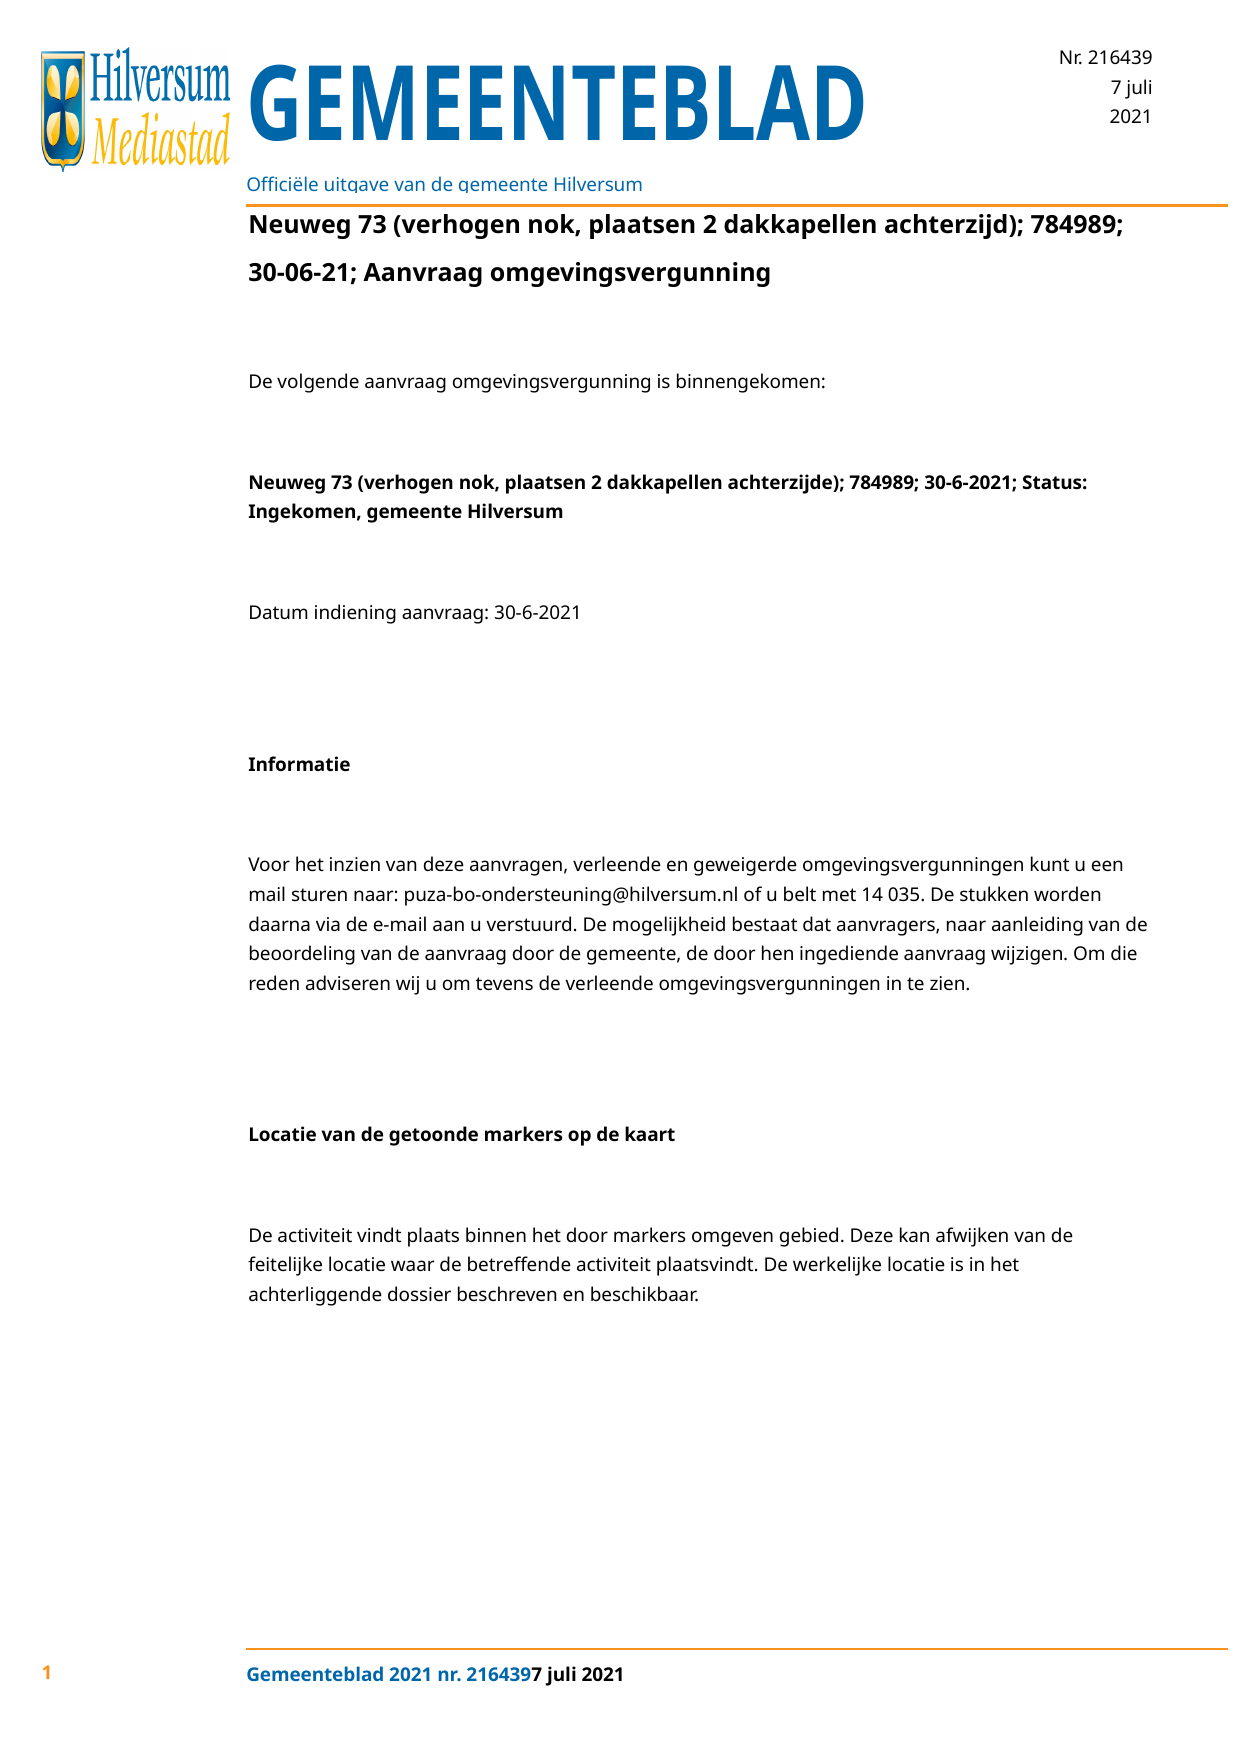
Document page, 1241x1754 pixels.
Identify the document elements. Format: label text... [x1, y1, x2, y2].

text De activiteit vindt plaats binnen het door markers omgeven gebied. Deze kan afwijken van de feitelijke locatie waar de betreffende activiteit plaatsvindt. De werkelijke locatie is in het achterliggende dossier beschreven en beschikbaar. [248, 1222, 1152, 1307]
text Datum indiening aanvraag: 30-6-2021 [248, 599, 1152, 625]
text De volgende aanvraag omgevingsvergunning is binnengekomen: [248, 368, 1152, 394]
picture [41, 47, 231, 172]
text Locatie van de getoonde markers op de kaart [248, 1121, 1152, 1147]
text Neuweg 73 (verhogen nok, plaatsen 2 dakkapellen achterzijde); 784989; 30-6-2021; Status: Ingekomen, gemeente Hilversum [248, 469, 1152, 524]
text Voor het inzien van deze aanvragen, verleende en geweigerde omgevingsvergunningen kunt u een mail sturen naar: puza-bo-ondersteuning@hilversum.nl of u belt met 14 035. De stukken worden daarna via de e-mail aan u verstuurd. De mogelijkheid bestaat dat aanvragers, naar aanleiding van de beoordeling van de aanvraag door de gemeente, de door hen ingediende aanvraag wijzigen. Om die reden adviseren wij u om tevens de verleende omgevingsvergunningen in te zien. [248, 852, 1152, 996]
text Neuweg 73 (verhogen nok, plaatsen 2 dakkapellen achterzijd); 784989; 30-06-21; Aanvraag omgevingsvergunning [248, 207, 1152, 288]
text Informatie [248, 751, 1152, 777]
